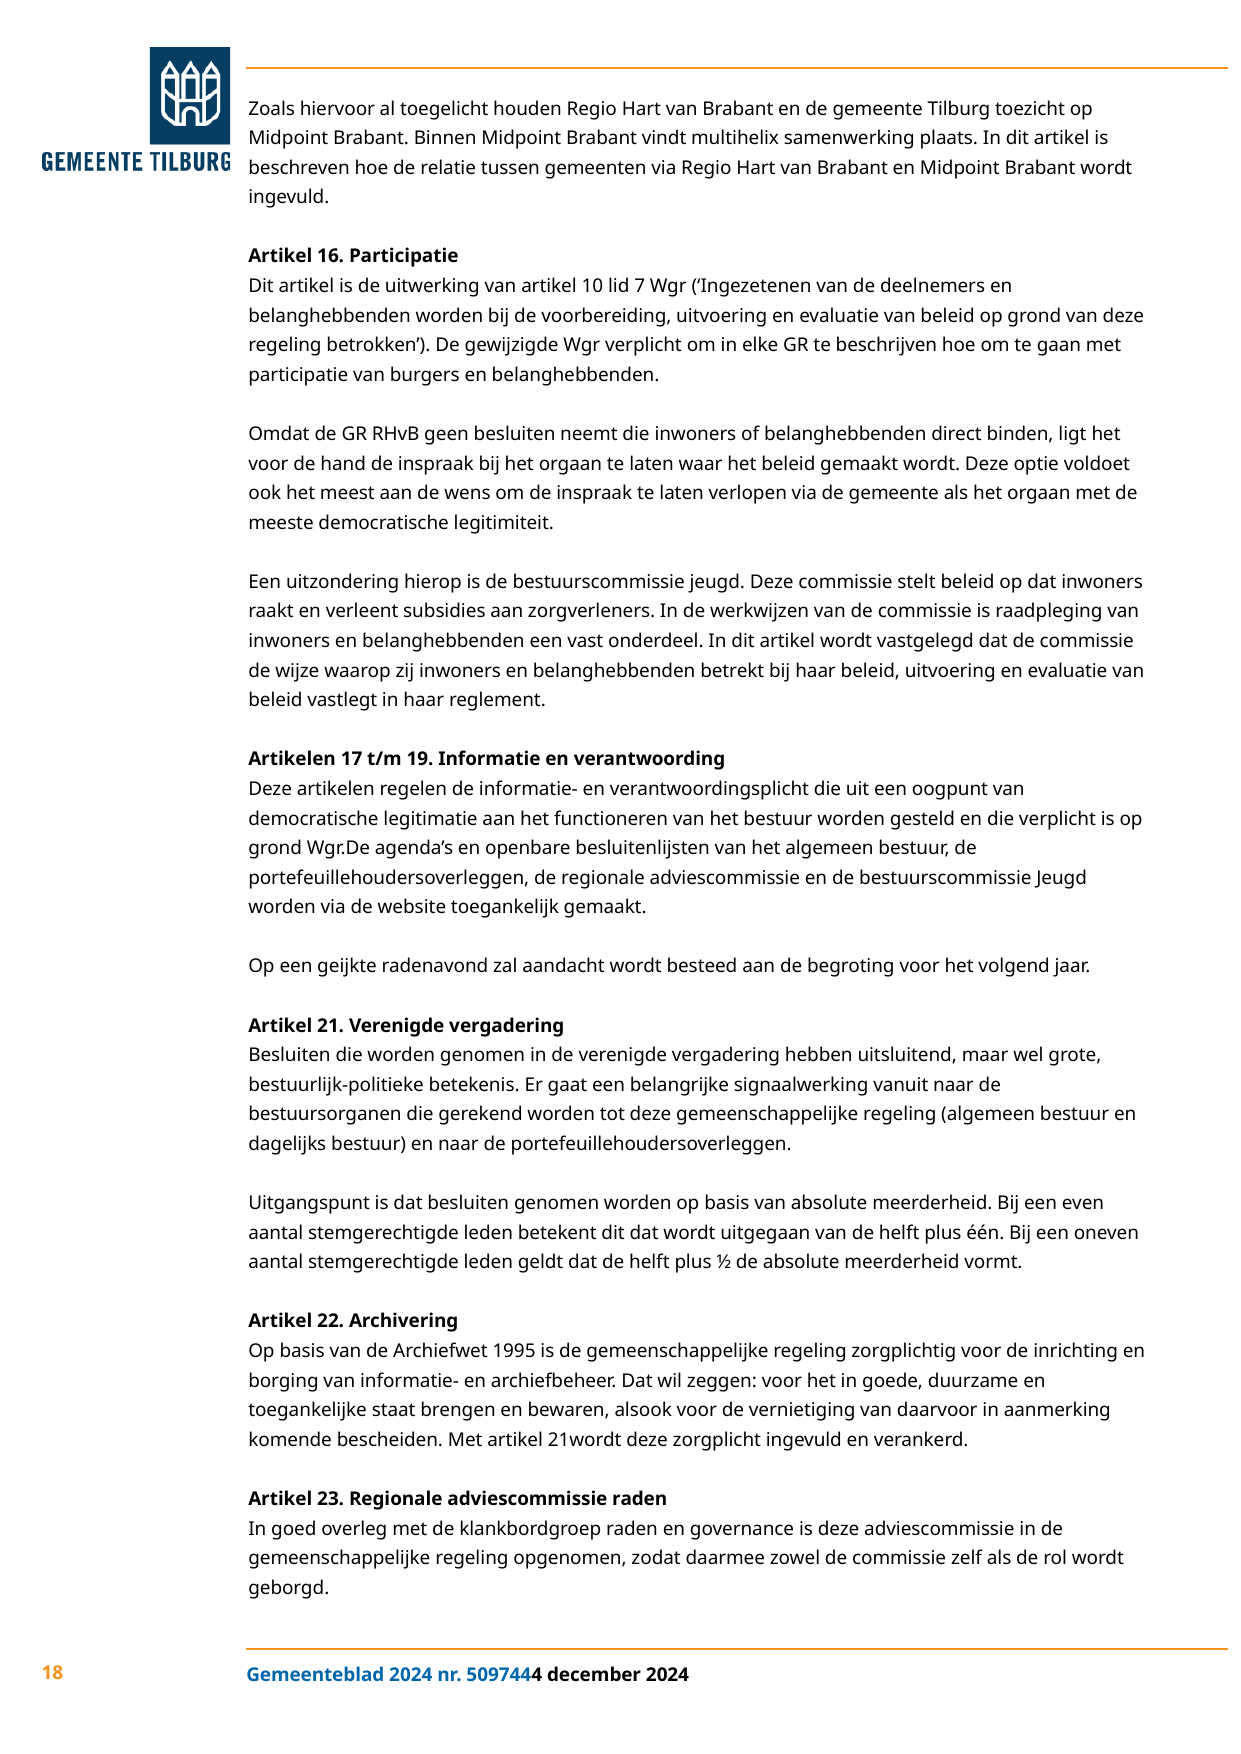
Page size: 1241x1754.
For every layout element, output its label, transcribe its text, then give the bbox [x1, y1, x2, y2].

text Artikel 16. Participatie [248, 243, 1152, 268]
text Artikelen 17 t/m 19. Informatie en verantwoording [248, 746, 1152, 771]
text Uitgangspunt is dat besluiten genomen worden op basis van absolute meerderheid. Bij een even aantal stemgerechtigde leden betekent dit dat wordt uitgegaan van de helft plus één. Bij een oneven aantal stemgerechtigde leden geldt dat de helft plus ½ de absolute meerderheid vormt. [248, 1189, 1152, 1274]
text Artikel 21. Verenigde vergadering [248, 1012, 1152, 1038]
text Op een geijkte radenavond zal aandacht wordt besteed aan de begroting voor het volgend jaar. [248, 953, 1152, 978]
text Dit artikel is de uitwerking van artikel 10 lid 7 Wgr (‘Ingezetenen van de deelnemers en belanghebbenden worden bij de voorbereiding, uitvoering en evaluatie van beleid op grond van deze regeling betrokken’). De gewijzigde Wgr verplicht om in elke GR te beschrijven hoe om te gaan met participatie van burgers en belanghebbenden. [248, 272, 1152, 387]
text Deze artikelen regelen de informatie- en verantwoordingsplicht die uit een oogpunt van democratische legitimatie aan het functioneren van het bestuur worden gesteld en die verplicht is op grond Wgr.De agenda’s en openbare besluitenlijsten van het algemeen bestuur, de portefeuillehoudersoverleggen, de regionale adviescommissie en de bestuurscommissie Jeugd worden via de website toegankelijk gemaakt. [248, 775, 1152, 919]
text Op basis van de Archiefwet 1995 is de gemeenschappelijke regeling zorgplichtig voor de inrichting en borging van informatie- en archiefbeheer. Dat wil zeggen: voor het in goede, duurzame en toegankelijke staat brengen en bewaren, alsook voor de vernietiging van daarvoor in aanmerking komende bescheiden. Met artikel 21wordt deze zorgplicht ingevuld en verankerd. [248, 1337, 1152, 1452]
text Artikel 22. Archivering [248, 1308, 1152, 1333]
text Artikel 23. Regionale adviescommissie raden [248, 1485, 1152, 1511]
text In goed overleg met de klankbordgroep raden en governance is deze adviescommissie in de gemeenschappelijke regeling opgenomen, zodat daarmee zowel de commissie zelf als de rol wordt geborgd. [248, 1515, 1152, 1600]
text Besluiten die worden genomen in de verenigde vergadering hebben uitsluitend, maar wel grote, bestuurlijk-politieke betekenis. Er gaat een belangrijke signaalwerking vanuit naar de bestuursorganen die gerekend worden tot deze gemeenschappelijke regeling (algemeen bestuur en dagelijks bestuur) en naar de portefeuillehoudersoverleggen. [248, 1041, 1152, 1156]
text Een uitzondering hierop is de bestuurscommissie jeugd. Deze commissie stelt beleid op dat inwoners raakt en verleent subsidies aan zorgverleners. In de werkwijzen van de commissie is raadpleging van inwoners en belanghebbenden een vast onderdeel. In dit artikel wordt vastgelegd dat de commissie de wijze waarop zij inwoners en belanghebbenden betrekt bij haar beleid, uitvoering en evaluatie van beleid vastlegt in haar reglement. [248, 568, 1152, 712]
text Omdat de GR RHvB geen besluiten neemt die inwoners of belanghebbenden direct binden, ligt het voor de hand de inspraak bij het orgaan te laten waar het beleid gemaakt wordt. Deze optie voldoet ook het meest aan de wens om de inspraak te laten verlopen via de gemeente als het orgaan met de meeste democratische legitimiteit. [248, 420, 1152, 535]
picture [41, 47, 231, 172]
text Zoals hiervoor al toegelicht houden Regio Hart van Brabant en de gemeente Tilburg toezicht op Midpoint Brabant. Binnen Midpoint Brabant vindt multihelix samenwerking plaats. In dit artikel is beschreven hoe de relatie tussen gemeenten via Regio Hart van Brabant en Midpoint Brabant wordt ingevuld. [248, 95, 1152, 209]
